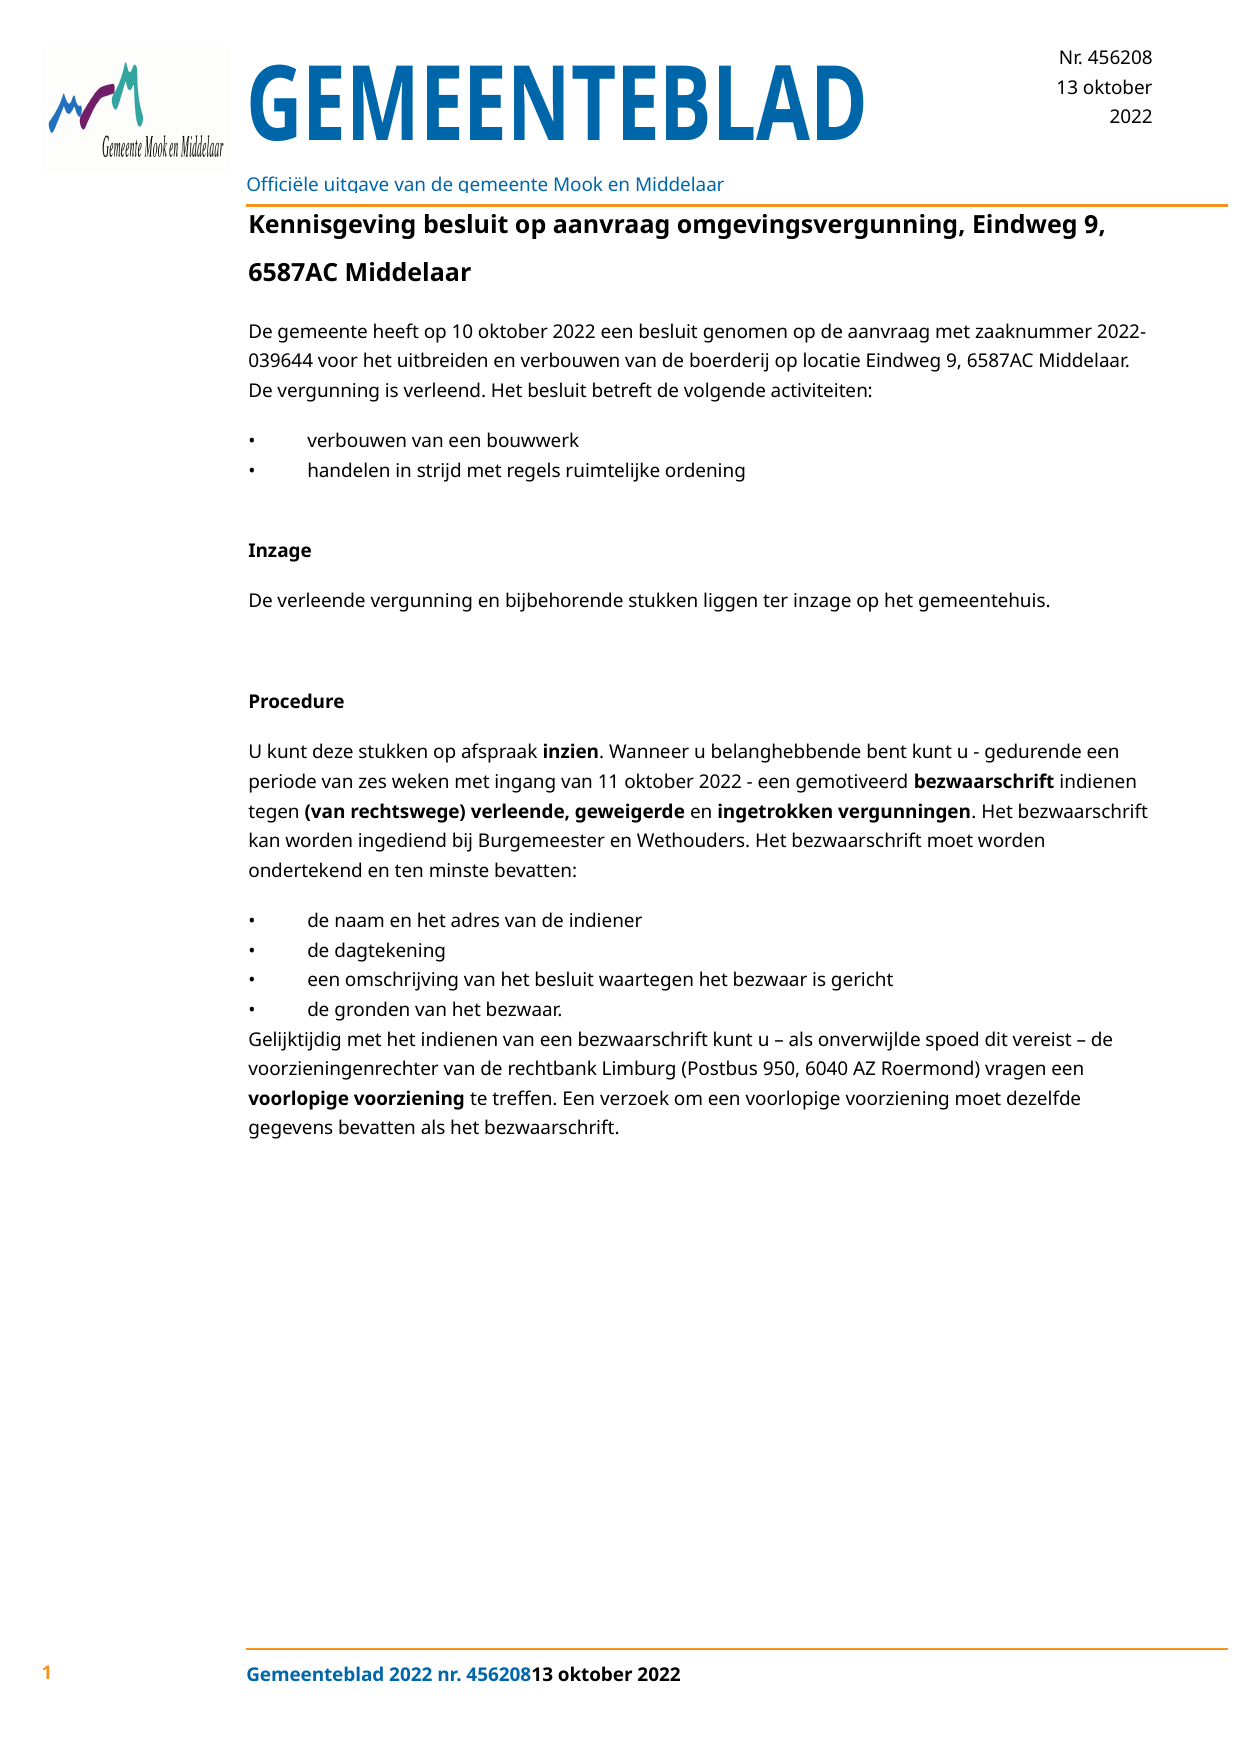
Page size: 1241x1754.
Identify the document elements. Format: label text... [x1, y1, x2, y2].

list verbouwen van een bouwwerk [248, 427, 1152, 453]
text U kunt deze stukken op afspraak inzien. Wanneer u belanghebbende bent kunt u - gedurende een periode van zes weken met ingang van 11 oktober 2022 - een gemotiveerd bezwaarschrift indienen tegen (van rechtswege) verleende, geweigerde en ingetrokken vergunningen. Het bezwaarschrift kan worden ingediend bij Burgemeester en Wethouders. Het bezwaarschrift moet worden ondertekend en ten minste bevatten: [248, 739, 1152, 883]
list de naam en het adres van de indiener [248, 907, 1152, 933]
text Kennisgeving besluit op aanvraag omgevingsvergunning, Eindweg 9, 6587AC Middelaar [248, 207, 1152, 288]
list een omschrijving van het besluit waartegen het bezwaar is gericht [248, 967, 1152, 992]
text De verleende vergunning en bijbehorende stukken liggen ter inzage op het gemeentehuis. [248, 587, 1152, 613]
list de gronden van het bezwaar. [248, 996, 1152, 1022]
list handelen in strijd met regels ruimtelijke ordening [248, 457, 1152, 483]
picture [41, 47, 231, 172]
list de dagtekening [248, 937, 1152, 963]
text Gelijktijdig met het indienen van een bezwaarschrift kunt u – als onverwijlde spoed dit vereist – de voorzieningenrechter van de rechtbank Limburg (Postbus 950, 6040 AZ Roermond) vragen een voorlopige voorziening te treffen. Een verzoek om een voorlopige voorziening moet dezelfde gegevens bevatten als het bezwaarschrift. [248, 1026, 1152, 1140]
text Procedure [248, 688, 1152, 714]
text Inzage [248, 537, 1152, 563]
text De gemeente heeft op 10 oktober 2022 een besluit genomen op de aanvraag met zaaknummer 2022-039644 voor het uitbreiden en verbouwen van de boerderij op locatie Eindweg 9, 6587AC Middelaar. De vergunning is verleend. Het besluit betreft de volgende activiteiten: [248, 318, 1152, 403]
